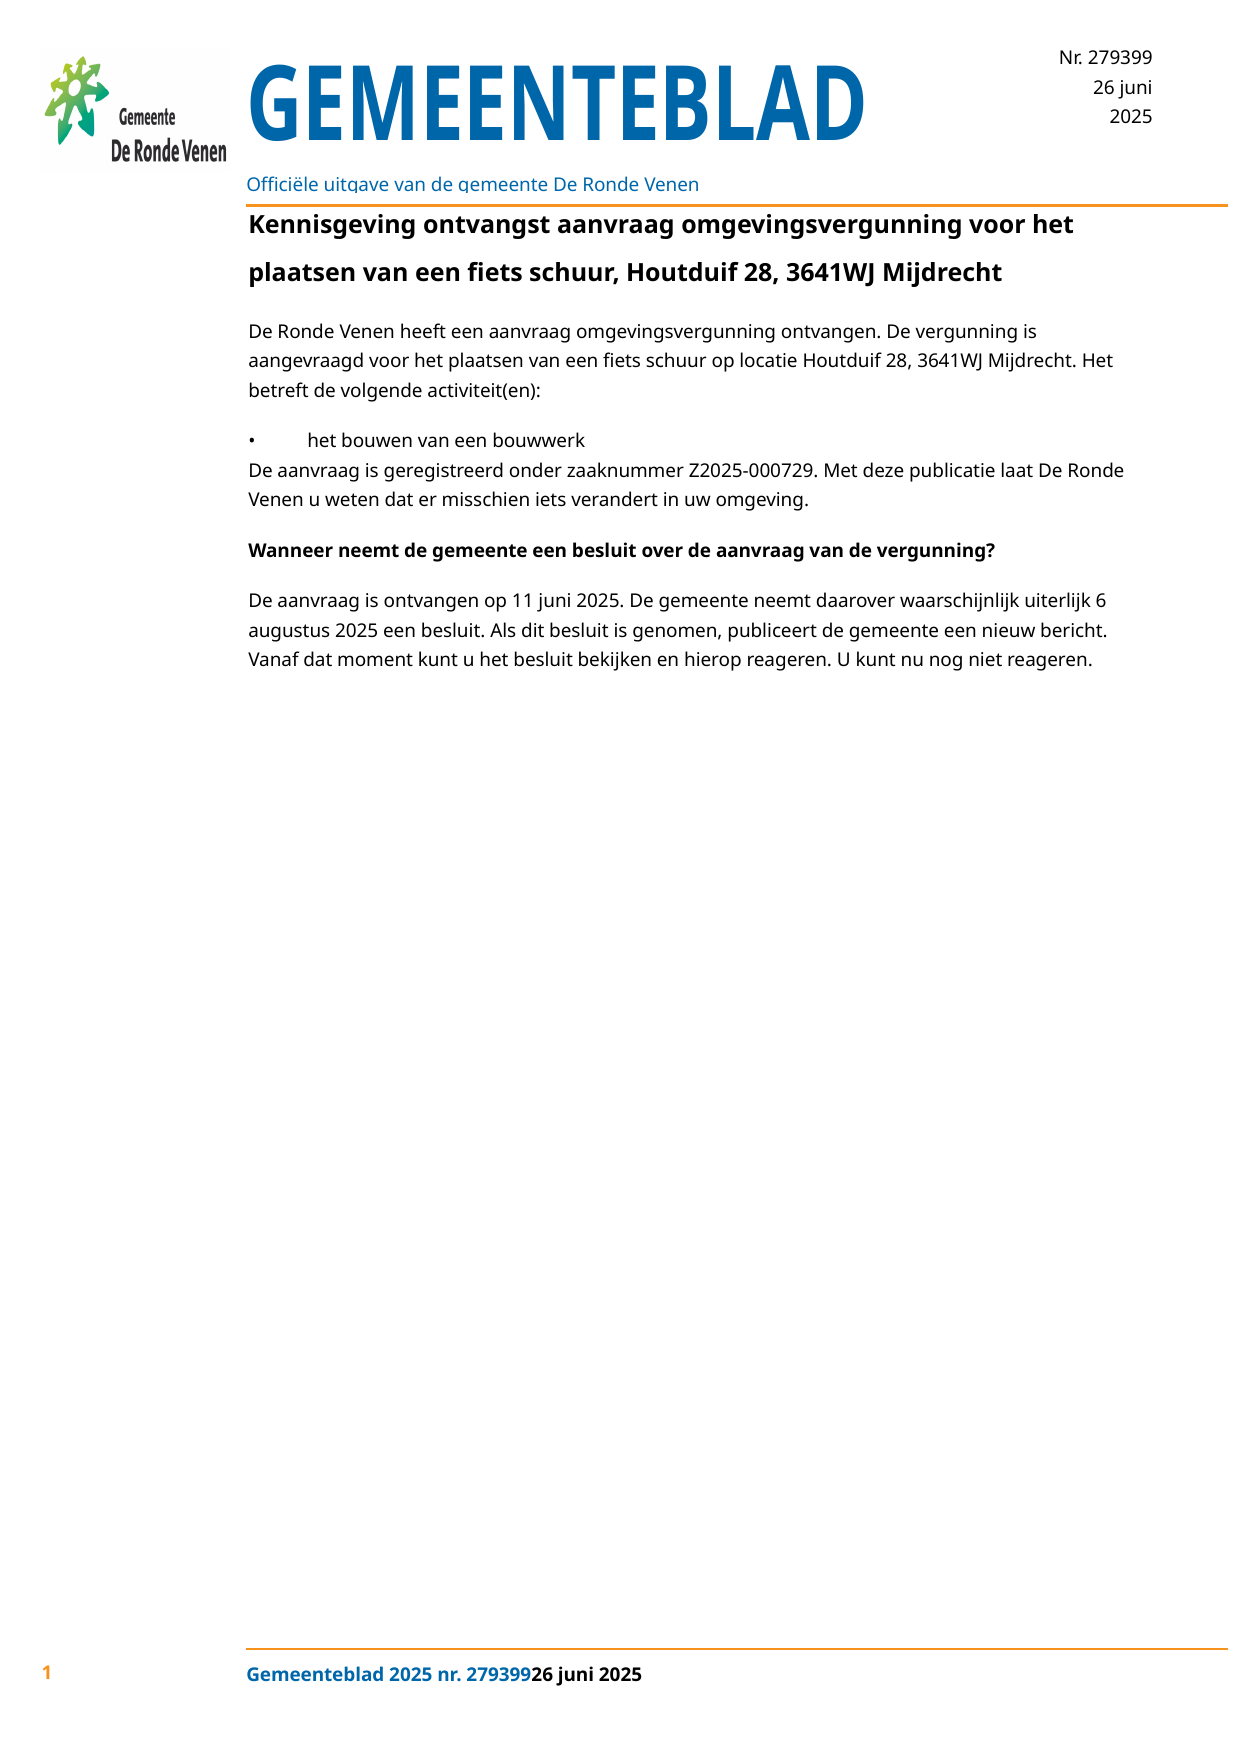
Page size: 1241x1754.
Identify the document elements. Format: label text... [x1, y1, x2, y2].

text De aanvraag is ontvangen op 11 juni 2025. De gemeente neemt daarover waarschijnlijk uiterlijk 6 augustus 2025 een besluit. Als dit besluit is genomen, publiceert de gemeente een nieuw bericht. Vanaf dat moment kunt u het besluit bekijken en hierop reageren. U kunt nu nog niet reageren. [248, 587, 1152, 672]
text De aanvraag is geregistreerd onder zaaknummer Z2025-000729. Met deze publicatie laat De Ronde Venen u weten dat er misschien iets verandert in uw omgeving. [248, 457, 1152, 512]
text Wanneer neemt de gemeente een besluit over de aanvraag van de vergunning? [248, 537, 1152, 563]
text Kennisgeving ontvangst aanvraag omgevingsvergunning voor het plaatsen van een fiets schuur, Houtduif 28, 3641WJ Mijdrecht [248, 207, 1152, 288]
list het bouwen van een bouwwerk [248, 427, 1152, 453]
text De Ronde Venen heeft een aanvraag omgevingsvergunning ontvangen. De vergunning is aangevraagd voor het plaatsen van een fiets schuur op locatie Houtduif 28, 3641WJ Mijdrecht. Het betreft de volgende activiteit(en): [248, 318, 1152, 403]
picture [41, 47, 231, 172]
